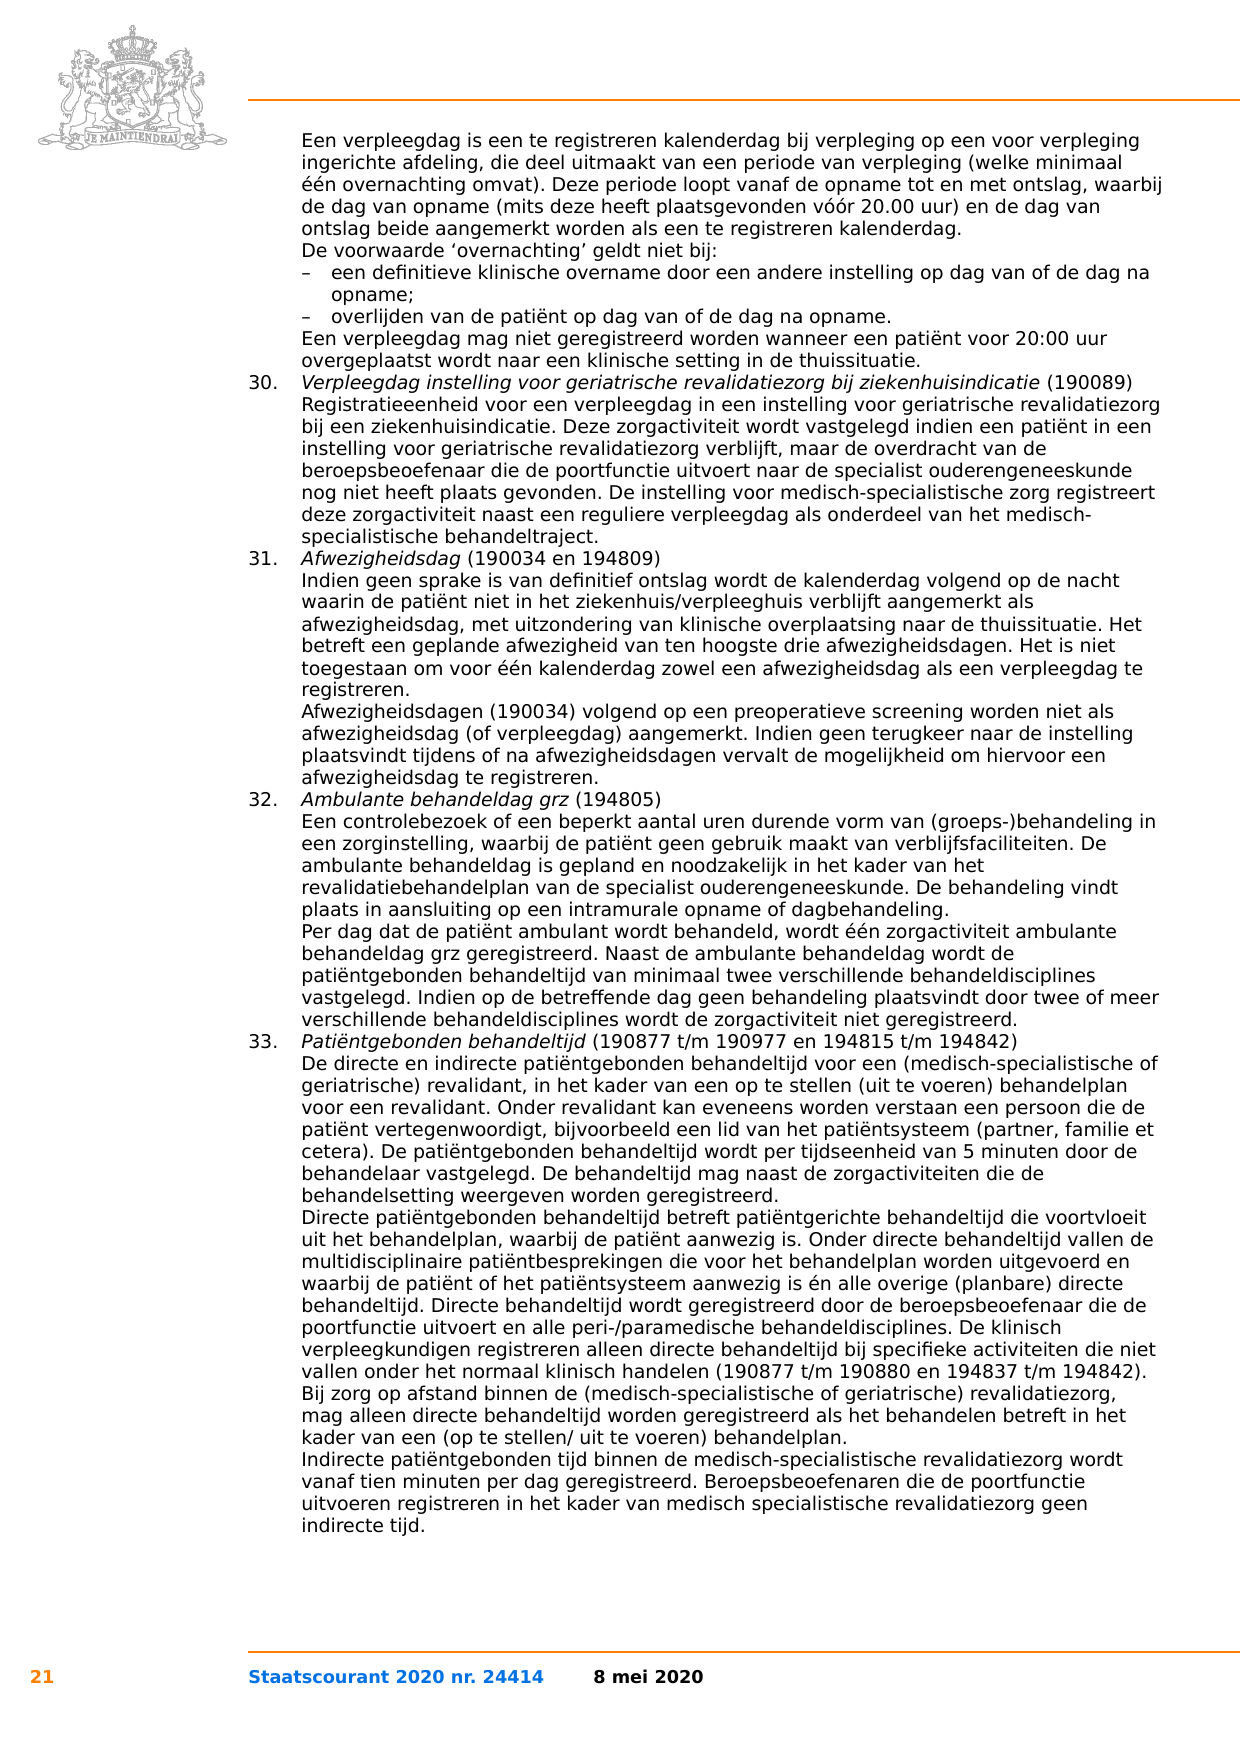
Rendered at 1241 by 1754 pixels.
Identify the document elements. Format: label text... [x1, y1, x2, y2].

text – overlijden van de patiënt op dag van of de dag na opname. [301, 306, 1163, 328]
text 33. Patiëntgebonden behandeltijd (190877 t/m 190977 en 194815 t/m 194842) [248, 1031, 1163, 1053]
text Een controlebezoek of een beperkt aantal uren durende vorm van (groeps-)behandeling in een zorginstelling, waarbij de patiënt geen gebruik maakt van verblijfsfaciliteiten. De ambulante behandeldag is gepland en noodzakelijk in het kader van het revalidatiebehandelplan van de specialist ouderengeneeskunde. De behandeling vindt plaats in aansluiting op een intramurale opname of dagbehandeling. [301, 811, 1163, 921]
text De directe en indirecte patiëntgebonden behandeltijd voor een (medisch-specialistische of geriatrische) revalidant, in het kader van een op te stellen (uit te voeren) behandelplan voor een revalidant. Onder revalidant kan eveneens worden verstaan een persoon die de patiënt vertegenwoordigt, bijvoorbeeld een lid van het patiëntsysteem (partner, familie et cetera). De patiëntgebonden behandeltijd wordt per tijdseenheid van 5 minuten door de behandelaar vastgelegd. De behandeltijd mag naast de zorgactiviteiten die de behandelsetting weergeven worden geregistreerd. [301, 1053, 1163, 1207]
picture [38, 25, 227, 150]
text – een definitieve klinische overname door een andere instelling op dag van of de dag na opname; [301, 262, 1163, 306]
text De voorwaarde ‘overnachting’ geldt niet bij: [301, 240, 1163, 262]
text Registratieeenheid voor een verpleegdag in een instelling voor geriatrische revalidatiezorg bij een ziekenhuisindicatie. Deze zorgactiviteit wordt vastgelegd indien een patiënt in een instelling voor geriatrische revalidatiezorg verblijft, maar de overdracht van de beroepsbeoefenaar die de poortfunctie uitvoert naar de specialist ouderengeneeskunde nog niet heeft plaats gevonden. De instelling voor medisch-specialistische zorg registreert deze zorgactiviteit naast een reguliere verpleegdag als onderdeel van het medisch-specialistische behandeltraject. [301, 394, 1163, 547]
text Indirecte patiëntgebonden tijd binnen de medisch-specialistische revalidatiezorg wordt vanaf tien minuten per dag geregistreerd. Beroepsbeoefenaren die de poortfunctie uitvoeren registreren in het kader van medisch specialistische revalidatiezorg geen indirecte tijd. [301, 1449, 1163, 1537]
text 32. Ambulante behandeldag grz (194805) [248, 789, 1163, 811]
text Afwezigheidsdagen (190034) volgend op een preoperatieve screening worden niet als afwezigheidsdag (of verpleegdag) aangemerkt. Indien geen terugkeer naar de instelling plaatsvindt tijdens of na afwezigheidsdagen vervalt de mogelijkheid om hiervoor een afwezigheidsdag te registreren. [301, 701, 1163, 789]
text Een verpleegdag mag niet geregistreerd worden wanneer een patiënt voor 20:00 uur overgeplaatst wordt naar een klinische setting in de thuissituatie. [301, 328, 1163, 372]
text 30. Verpleegdag instelling voor geriatrische revalidatiezorg bij ziekenhuisindicatie (190089) [248, 372, 1163, 394]
text Directe patiëntgebonden behandeltijd betreft patiëntgerichte behandeltijd die voortvloeit uit het behandelplan, waarbij de patiënt aanwezig is. Onder directe behandeltijd vallen de multidisciplinaire patiëntbesprekingen die voor het behandelplan worden uitgevoerd en waarbij de patiënt of het patiëntsysteem aanwezig is én alle overige (planbare) directe behandeltijd. Directe behandeltijd wordt geregistreerd door de beroepsbeoefenaar die de poortfunctie uitvoert en alle peri-/paramedische behandeldisciplines. De klinisch verpleegkundigen registreren alleen directe behandeltijd bij specifieke activiteiten die niet vallen onder het normaal klinisch handelen (190877 t/m 190880 en 194837 t/m 194842). Bij zorg op afstand binnen de (medisch-specialistische of geriatrische) revalidatiezorg, mag alleen directe behandeltijd worden geregistreerd als het behandelen betreft in het kader van een (op te stellen/ uit te voeren) behandelplan. [301, 1207, 1163, 1449]
text 31. Afwezigheidsdag (190034 en 194809) [248, 547, 1163, 569]
text Een verpleegdag is een te registreren kalenderdag bij verpleging op een voor verpleging ingerichte afdeling, die deel uitmaakt van een periode van verpleging (welke minimaal één overnachting omvat). Deze periode loopt vanaf de opname tot en met ontslag, waarbij de dag van opname (mits deze heeft plaatsgevonden vóór 20.00 uur) en de dag van ontslag beide aangemerkt worden als een te registreren kalenderdag. [301, 130, 1163, 240]
text Per dag dat de patiënt ambulant wordt behandeld, wordt één zorgactiviteit ambulante behandeldag grz geregistreerd. Naast de ambulante behandeldag wordt de patiëntgebonden behandeltijd van minimaal twee verschillende behandeldisciplines vastgelegd. Indien op de betreffende dag geen behandeling plaatsvindt door twee of meer verschillende behandeldisciplines wordt de zorgactiviteit niet geregistreerd. [301, 921, 1163, 1031]
text Indien geen sprake is van definitief ontslag wordt de kalenderdag volgend op de nacht waarin de patiënt niet in het ziekenhuis/verpleeghuis verblijft aangemerkt als afwezigheidsdag, met uitzondering van klinische overplaatsing naar de thuissituatie. Het betreft een geplande afwezigheid van ten hoogste drie afwezigheidsdagen. Het is niet toegestaan om voor één kalenderdag zowel een afwezigheidsdag als een verpleegdag te registreren. [301, 569, 1163, 701]
